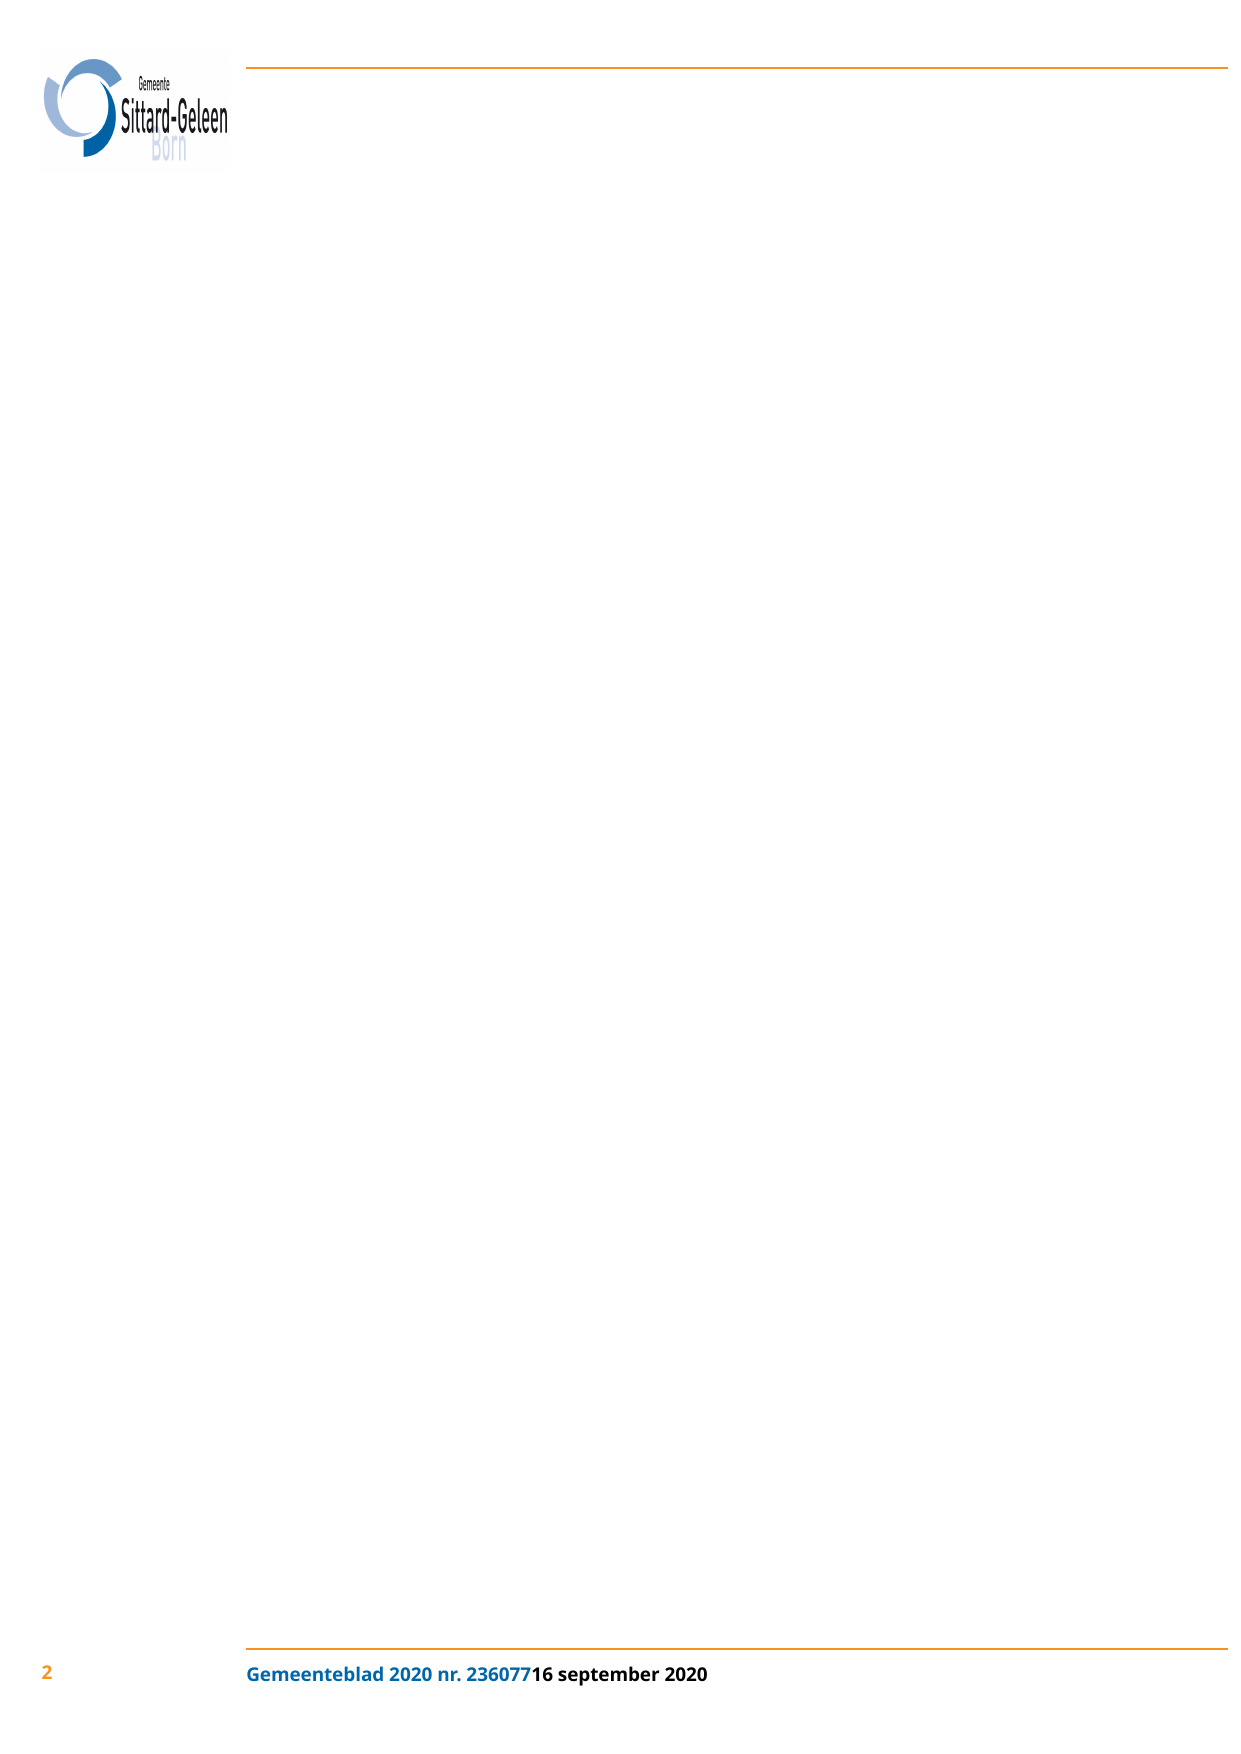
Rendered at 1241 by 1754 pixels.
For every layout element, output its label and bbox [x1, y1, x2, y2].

picture [41, 47, 231, 172]
